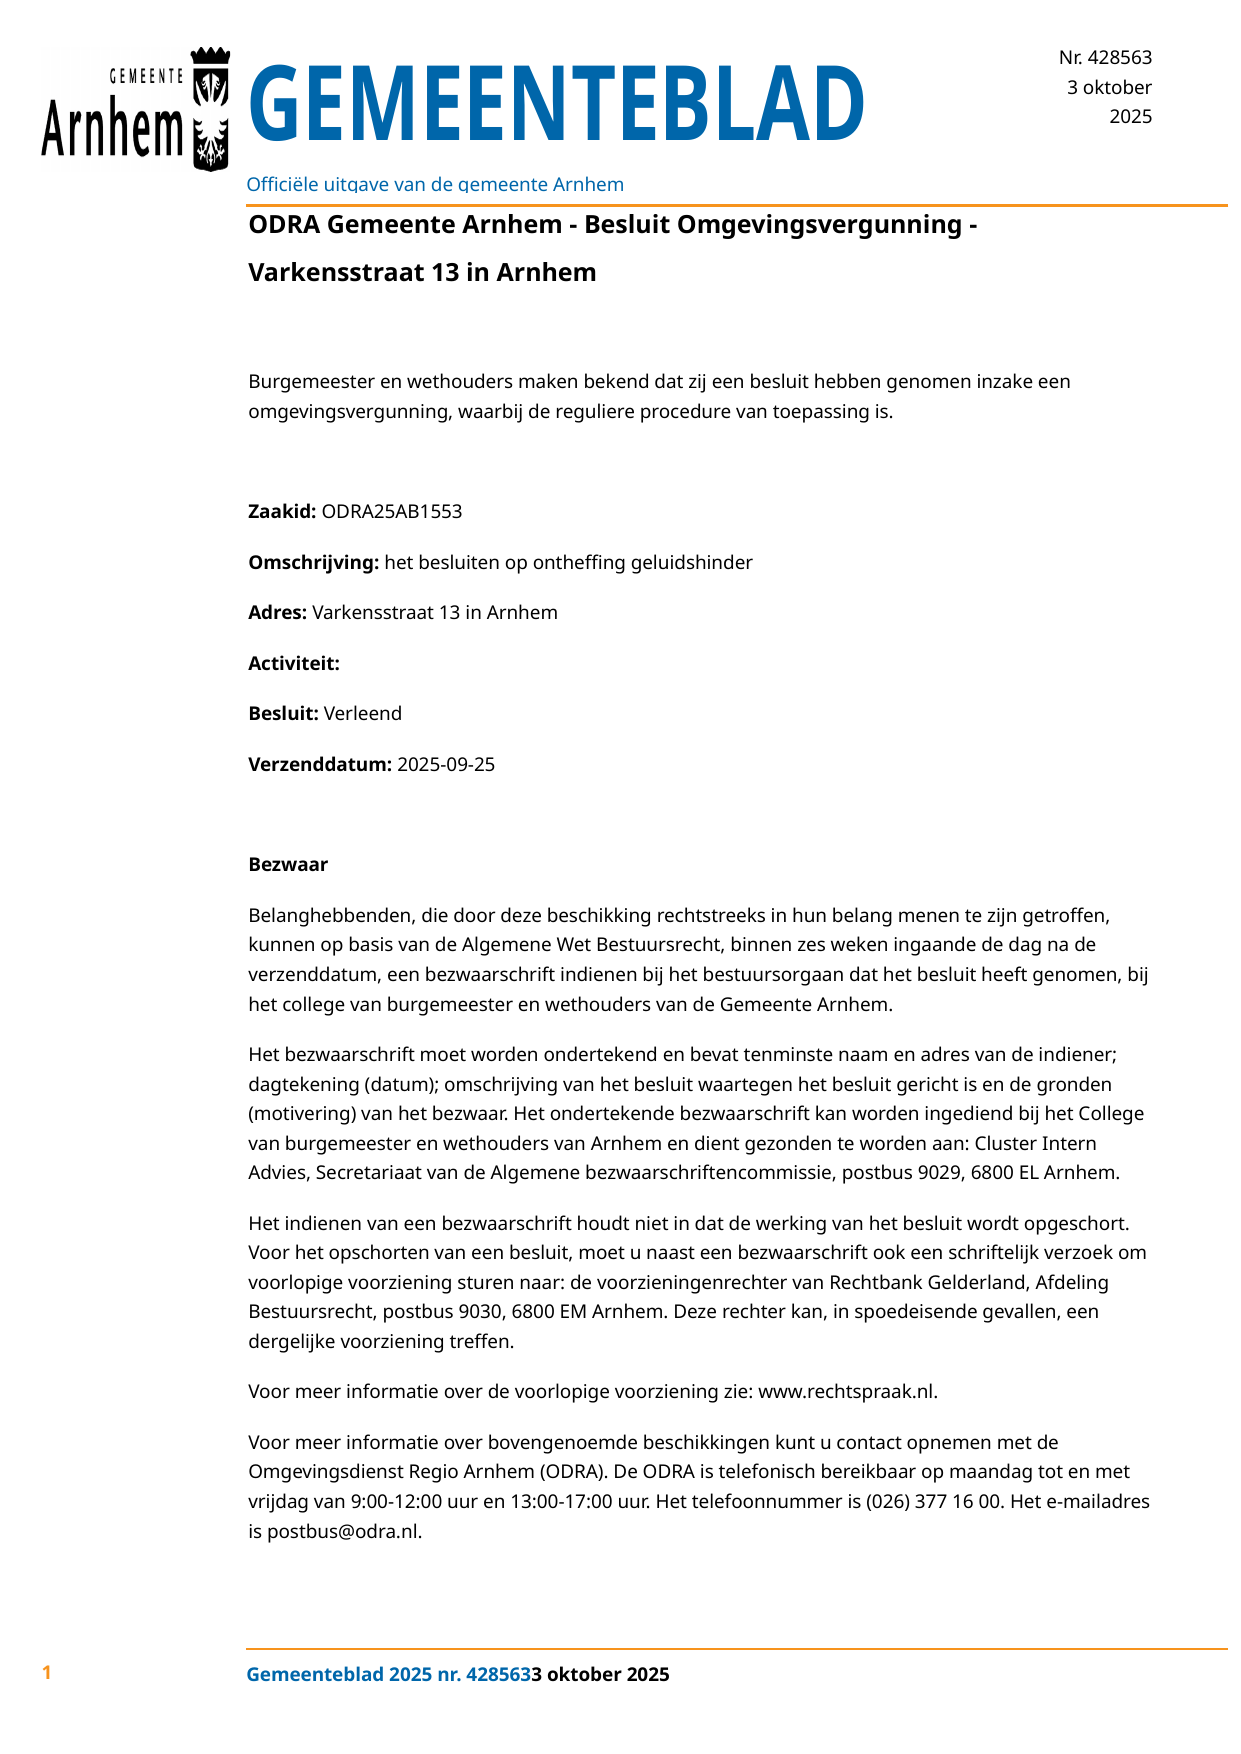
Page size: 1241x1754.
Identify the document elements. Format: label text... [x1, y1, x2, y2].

text Voor meer informatie over de voorlopige voorziening zie: www.rechtspraak.nl. [248, 1379, 1152, 1404]
text Omschrijving: het besluiten op ontheffing geluidshinder [248, 549, 1152, 575]
text Zaakid: ODRA25AB1553 [248, 499, 1152, 524]
text Verzenddatum: 2025-09-25 [248, 751, 1152, 777]
text Belanghebbenden, die door deze beschikking rechtstreeks in hun belang menen te zijn getroffen, kunnen op basis van de Algemene Wet Bestuursrecht, binnen zes weken ingaande de dag na de verzenddatum, een bezwaarschrift indienen bij het bestuursorgaan dat het besluit heeft genomen, bij het college van burgemeester en wethouders van de Gemeente Arnhem. [248, 902, 1152, 1017]
text Adres: Varkensstraat 13 in Arnhem [248, 599, 1152, 625]
picture [41, 47, 231, 172]
text Bezwaar [248, 852, 1152, 877]
text Het indienen van een bezwaarschrift houdt niet in dat de werking van het besluit wordt opgeschort. Voor het opschorten van een besluit, moet u naast een bezwaarschrift ook een schriftelijk verzoek om voorlopige voorziening sturen naar: de voorzieningenrechter van Rechtbank Gelderland, Afdeling Bestuursrecht, postbus 9030, 6800 EM Arnhem. Deze rechter kan, in spoedeisende gevallen, een dergelijke voorziening treffen. [248, 1210, 1152, 1354]
text ODRA Gemeente Arnhem - Besluit Omgevingsvergunning - Varkensstraat 13 in Arnhem [248, 207, 1152, 288]
text Besluit: Verleend [248, 700, 1152, 726]
text Voor meer informatie over bovengenoemde beschikkingen kunt u contact opnemen met de Omgevingsdienst Regio Arnhem (ODRA). De ODRA is telefonisch bereikbaar op maandag tot en met vrijdag van 9:00-12:00 uur en 13:00-17:00 uur. Het telefoonnummer is (026) 377 16 00. Het e-mailadres is postbus@odra.nl. [248, 1429, 1152, 1544]
text Burgemeester en wethouders maken bekend dat zij een besluit hebben genomen inzake een omgevingsvergunning, waarbij de reguliere procedure van toepassing is. [248, 368, 1152, 424]
text Activiteit: [248, 650, 1152, 676]
text Het bezwaarschrift moet worden ondertekend en bevat tenminste naam en adres van de indiener; dagtekening (datum); omschrijving van het besluit waartegen het besluit gericht is en de gronden (motivering) van het bezwaar. Het ondertekende bezwaarschrift kan worden ingediend bij het College van burgemeester en wethouders van Arnhem en dient gezonden te worden aan: Cluster Intern Advies, Secretariaat van de Algemene bezwaarschriftencommissie, postbus 9029, 6800 EL Arnhem. [248, 1041, 1152, 1185]
